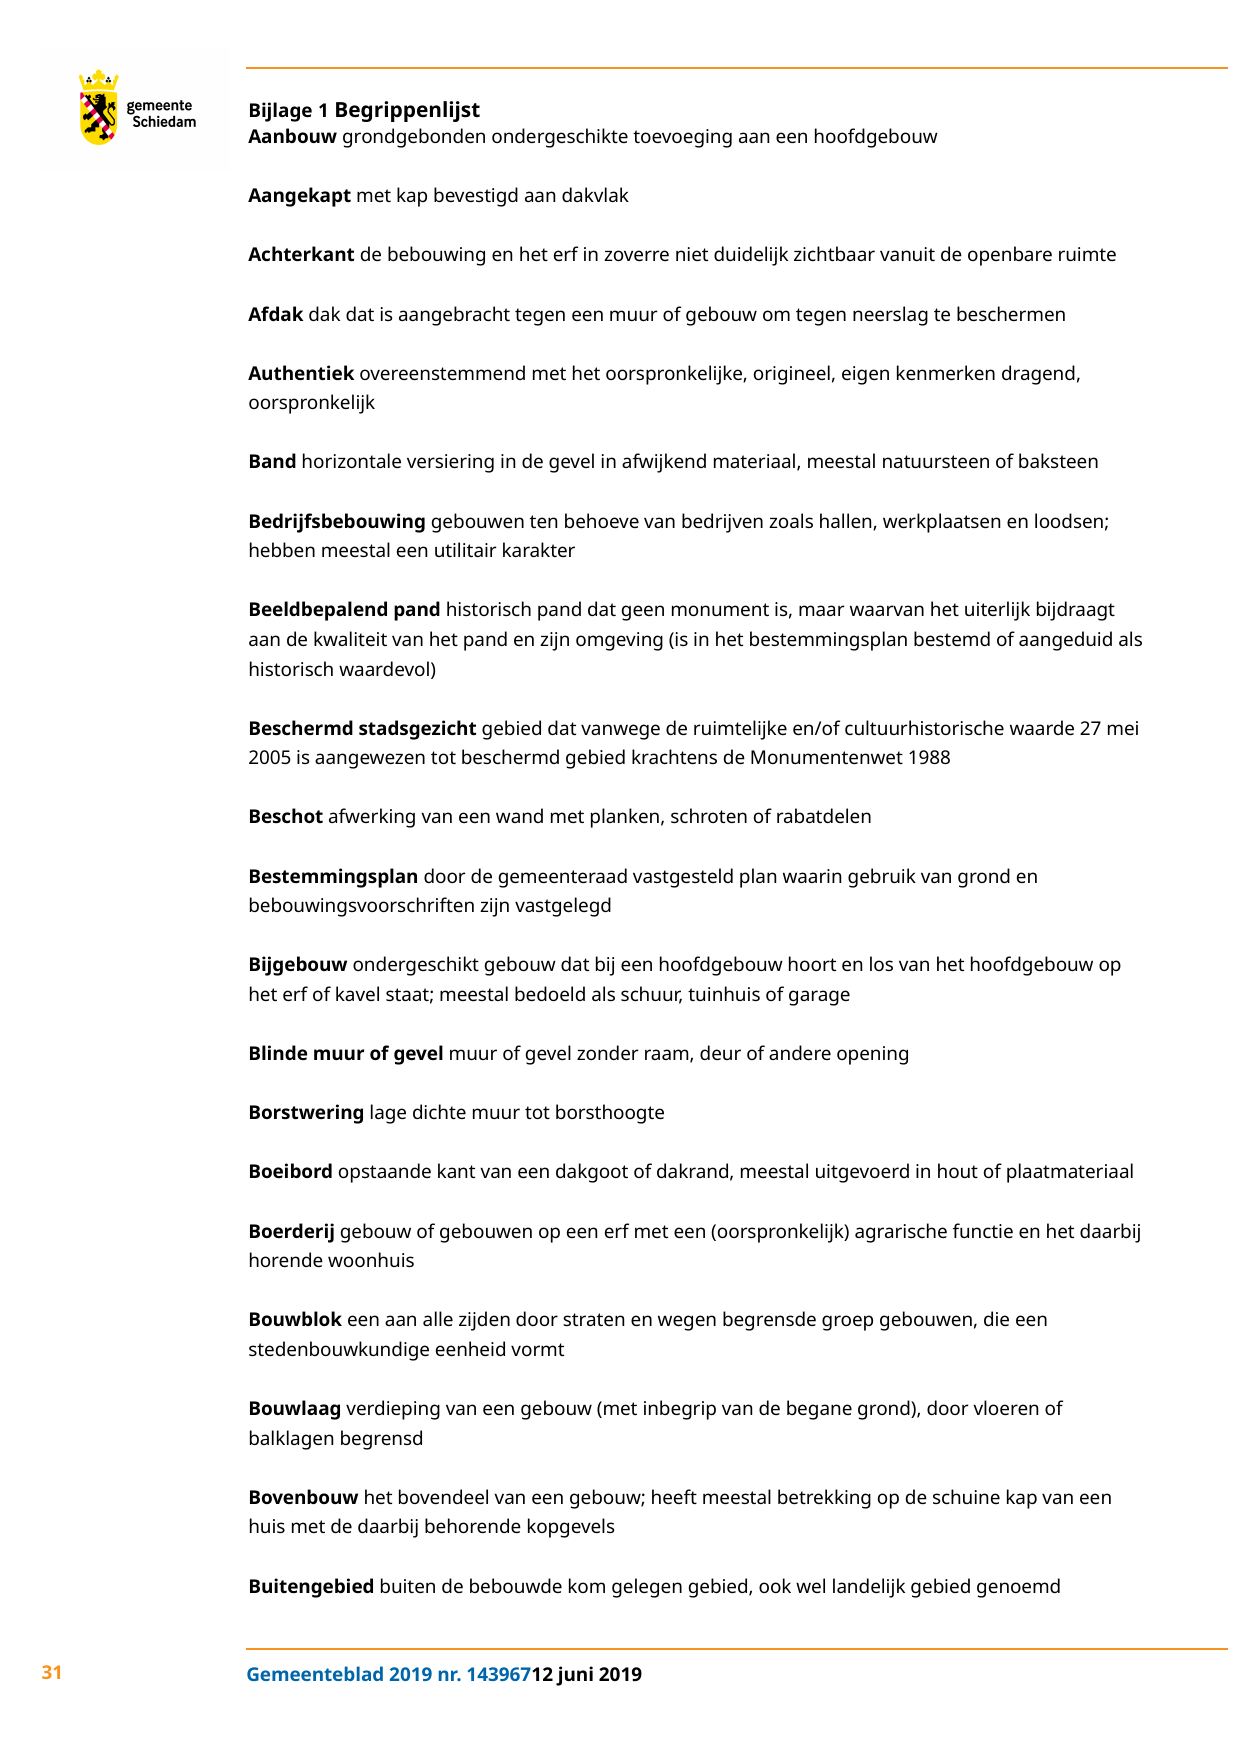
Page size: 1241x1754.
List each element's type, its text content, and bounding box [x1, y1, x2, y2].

text Beschot afwerking van een wand met planken, schroten of rabatdelen [248, 804, 1152, 829]
picture [41, 47, 231, 172]
text Achterkant de bebouwing en het erf in zoverre niet duidelijk zichtbaar vanuit de openbare ruimte [248, 242, 1152, 267]
text Boeibord opstaande kant van een dakgoot of dakrand, meestal uitgevoerd in hout of plaatmateriaal [248, 1159, 1152, 1184]
text Bovenbouw het bovendeel van een gebouw; heeft meestal betrekking op de schuine kap van een huis met de daarbij behorende kopgevels [248, 1484, 1152, 1539]
text Bijgebouw ondergeschikt gebouw dat bij een hoofdgebouw hoort en los van het hoofdgebouw op het erf of kavel staat; meestal bedoeld als schuur, tuinhuis of garage [248, 952, 1152, 1007]
text Beschermd stadsgezicht gebied dat vanwege de ruimtelijke en/of cultuurhistorische waarde 27 mei 2005 is aangewezen tot beschermd gebied krachtens de Monumentenwet 1988 [248, 715, 1152, 770]
text Bedrijfsbebouwing gebouwen ten behoeve van bedrijven zoals hallen, werkplaatsen en loodsen; hebben meestal een utilitair karakter [248, 508, 1152, 563]
text Bouwblok een aan alle zijden door straten en wegen begrensde groep gebouwen, die een stedenbouwkundige eenheid vormt [248, 1307, 1152, 1362]
text Bouwlaag verdieping van een gebouw (met inbegrip van de begane grond), door vloeren of balklagen begrensd [248, 1395, 1152, 1451]
text Borstwering lage dichte muur tot borsthoogte [248, 1099, 1152, 1125]
text Band horizontale versiering in de gevel in afwijkend materiaal, meestal natuursteen of baksteen [248, 449, 1152, 474]
text Blinde muur of gevel muur of gevel zonder raam, deur of andere opening [248, 1040, 1152, 1066]
text Aangekapt met kap bevestigd aan dakvlak [248, 182, 1152, 208]
text Bestemmingsplan door de gemeenteraad vastgesteld plan waarin gebruik van grond en bebouwingsvoorschriften zijn vastgelegd [248, 863, 1152, 918]
text Boerderij gebouw of gebouwen op een erf met een (oorspronkelijk) agrarische functie en het daarbij horende woonhuis [248, 1218, 1152, 1273]
text Buitengebied buiten de bebouwde kom gelegen gebied, ook wel landelijk gebied genoemd [248, 1573, 1152, 1599]
text Authentiek overeenstemmend met het oorspronkelijke, origineel, eigen kenmerken dragend, oorspronkelijk [248, 360, 1152, 415]
text Afdak dak dat is aangebracht tegen een muur of gebouw om tegen neerslag te beschermen [248, 301, 1152, 327]
text Aanbouw grondgebonden ondergeschikte toevoeging aan een hoofdgebouw [248, 123, 1152, 149]
text Beeldbepalend pand historisch pand dat geen monument is, maar waarvan het uiterlijk bijdraagt aan de kwaliteit van het pand en zijn omgeving (is in het bestemmingsplan bestemd of aangeduid als historisch waardevol) [248, 597, 1152, 682]
text Bijlage 1 Begrippenlijst [248, 95, 1152, 123]
